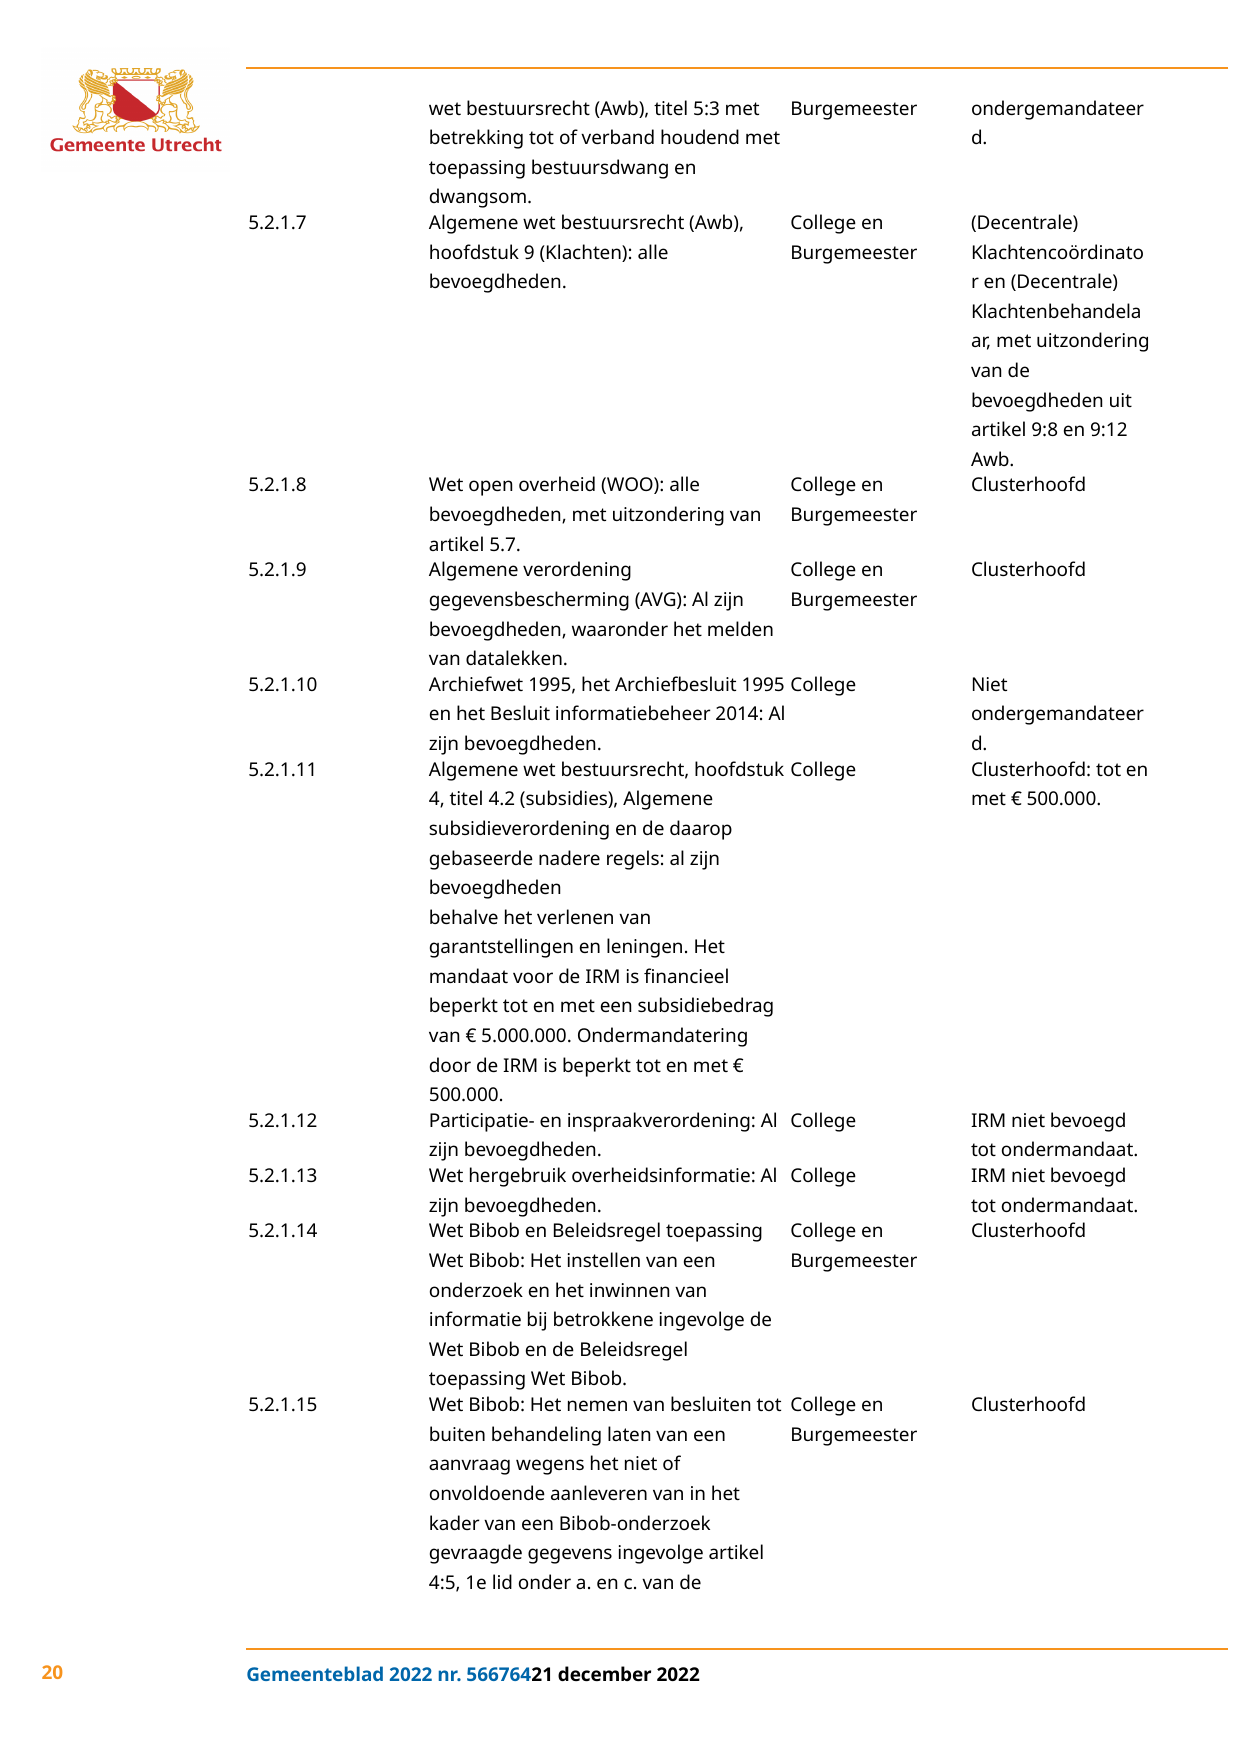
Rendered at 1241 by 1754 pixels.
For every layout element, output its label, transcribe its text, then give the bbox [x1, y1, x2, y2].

table_cell [248, 95, 429, 209]
table_cell Clusterhoofd [971, 472, 1152, 557]
table_cell Algemene verordening gegevensbescherming (AVG): Al zijn bevoegdheden, waaronder het melden van datalekken. [429, 557, 790, 671]
table_cell Participatie- en inspraakverordening: Al zijn bevoegdheden. [429, 1107, 790, 1162]
table_cell Niet ondergemandateerd. [971, 671, 1152, 756]
table_cell Burgemeester [790, 95, 971, 209]
table_cell College en Burgemeester [790, 1218, 971, 1391]
table_cell College en Burgemeester [790, 1391, 971, 1594]
table_cell 5.2.1.12 [248, 1107, 429, 1162]
table_cell (Decentrale) Klachtencoördinator en (Decentrale) Klachtenbehandelaar, met uitzondering van de bevoegdheden uit artikel 9:8 en 9:12 Awb. [971, 209, 1152, 472]
table_cell ondergemandateerd. [971, 95, 1152, 209]
table_cell College [790, 1163, 971, 1218]
table_cell Clusterhoofd [971, 557, 1152, 671]
table_cell Wet Bibob: Het nemen van besluiten tot buiten behandeling laten van een aanvraag wegens het niet of onvoldoende aanleveren van in het kader van een Bibob-onderzoek gevraagde gegevens ingevolge artikel 4:5, 1e lid onder a. en c. van de [429, 1391, 790, 1594]
table_cell Algemene wet bestuursrecht, hoofdstuk 4, titel 4.2 (subsidies), Algemene subsidieverordening en de daarop gebaseerde nadere regels: al zijn bevoegdheden behalve het verlenen van garantstellingen en leningen. Het mandaat voor de IRM is financieel beperkt tot en met een subsidiebedrag van € 5.000.000. Ondermandatering door de IRM is beperkt tot en met € 500.000. [429, 756, 790, 1107]
picture [41, 47, 231, 172]
table_cell College en Burgemeester [790, 472, 971, 557]
table_cell Archiefwet 1995, het Archiefbesluit 1995 en het Besluit informatiebeheer 2014: Al zijn bevoegdheden. [429, 671, 790, 756]
table_cell 5.2.1.10 [248, 671, 429, 756]
table_cell wet bestuursrecht (Awb), titel 5:3 met betrekking tot of verband houdend met toepassing bestuursdwang en dwangsom. [429, 95, 790, 209]
table_cell Clusterhoofd [971, 1391, 1152, 1594]
table_cell College [790, 1107, 971, 1162]
table_cell IRM niet bevoegd tot ondermandaat. [971, 1107, 1152, 1162]
table_cell 5.2.1.9 [248, 557, 429, 671]
table_cell College [790, 756, 971, 1107]
table_cell College en Burgemeester [790, 557, 971, 671]
table_cell Clusterhoofd [971, 1218, 1152, 1391]
table_cell Clusterhoofd: tot en met € 500.000. [971, 756, 1152, 1107]
table_cell College [790, 671, 971, 756]
table_cell College en Burgemeester [790, 209, 971, 472]
table_cell 5.2.1.11 [248, 756, 429, 1107]
table_cell 5.2.1.7 [248, 209, 429, 472]
table_cell 5.2.1.13 [248, 1163, 429, 1218]
table_cell 5.2.1.15 [248, 1391, 429, 1594]
table_cell Wet open overheid (WOO): alle bevoegdheden, met uitzondering van artikel 5.7. [429, 472, 790, 557]
table_cell 5.2.1.8 [248, 472, 429, 557]
table_cell Wet Bibob en Beleidsregel toepassing Wet Bibob: Het instellen van een onderzoek en het inwinnen van informatie bij betrokkene ingevolge de Wet Bibob en de Beleidsregel toepassing Wet Bibob. [429, 1218, 790, 1391]
table_cell IRM niet bevoegd tot ondermandaat. [971, 1163, 1152, 1218]
table_cell 5.2.1.14 [248, 1218, 429, 1391]
table_cell Algemene wet bestuursrecht (Awb), hoofdstuk 9 (Klachten): alle bevoegdheden. [429, 209, 790, 472]
table_cell Wet hergebruik overheidsinformatie: Al zijn bevoegdheden. [429, 1163, 790, 1218]
